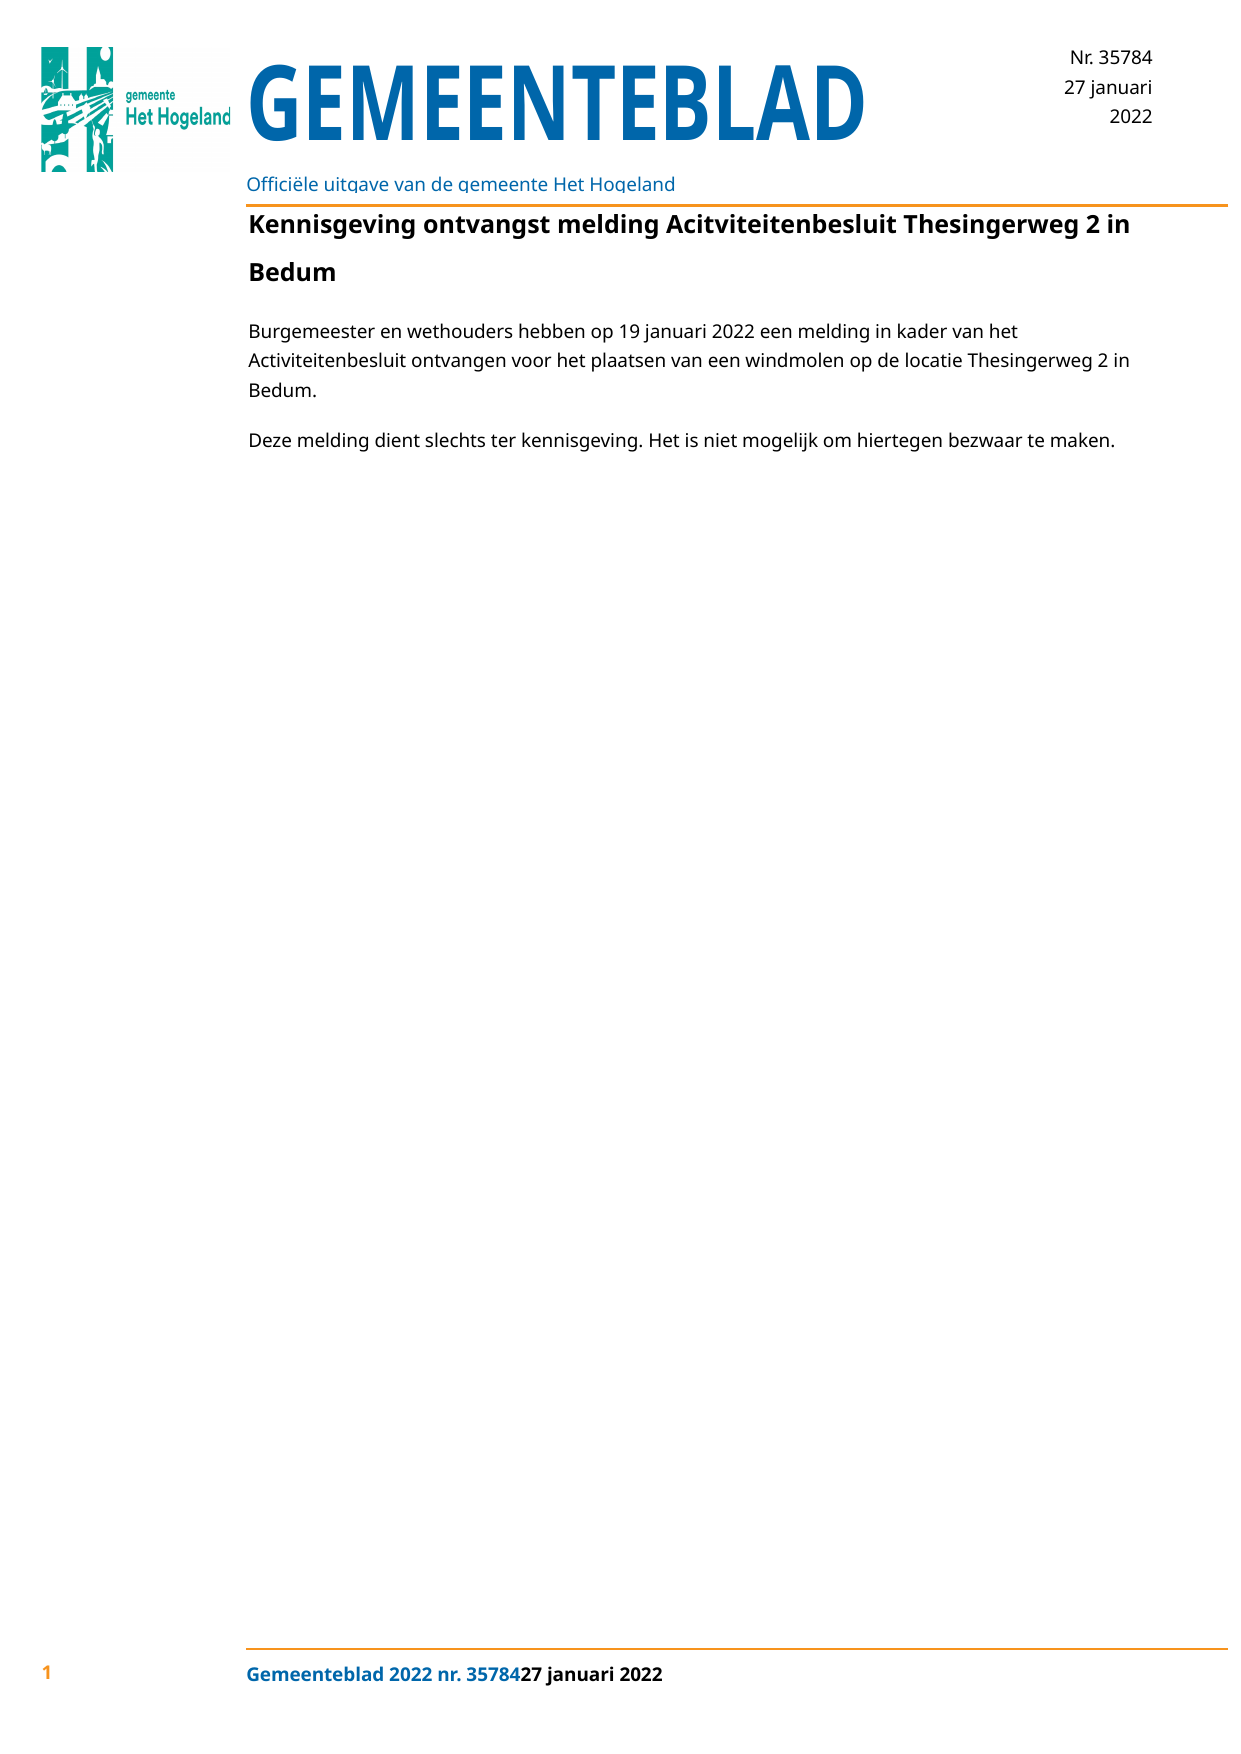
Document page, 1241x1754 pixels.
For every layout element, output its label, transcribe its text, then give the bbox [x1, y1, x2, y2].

text Burgemeester en wethouders hebben op 19 januari 2022 een melding in kader van het Activiteitenbesluit ontvangen voor het plaatsen van een windmolen op de locatie Thesingerweg 2 in Bedum. [248, 318, 1152, 403]
text Kennisgeving ontvangst melding Acitviteitenbesluit Thesingerweg 2 in Bedum [248, 207, 1152, 288]
picture [41, 47, 231, 172]
text Deze melding dient slechts ter kennisgeving. Het is niet mogelijk om hiertegen bezwaar te maken. [248, 427, 1152, 453]
